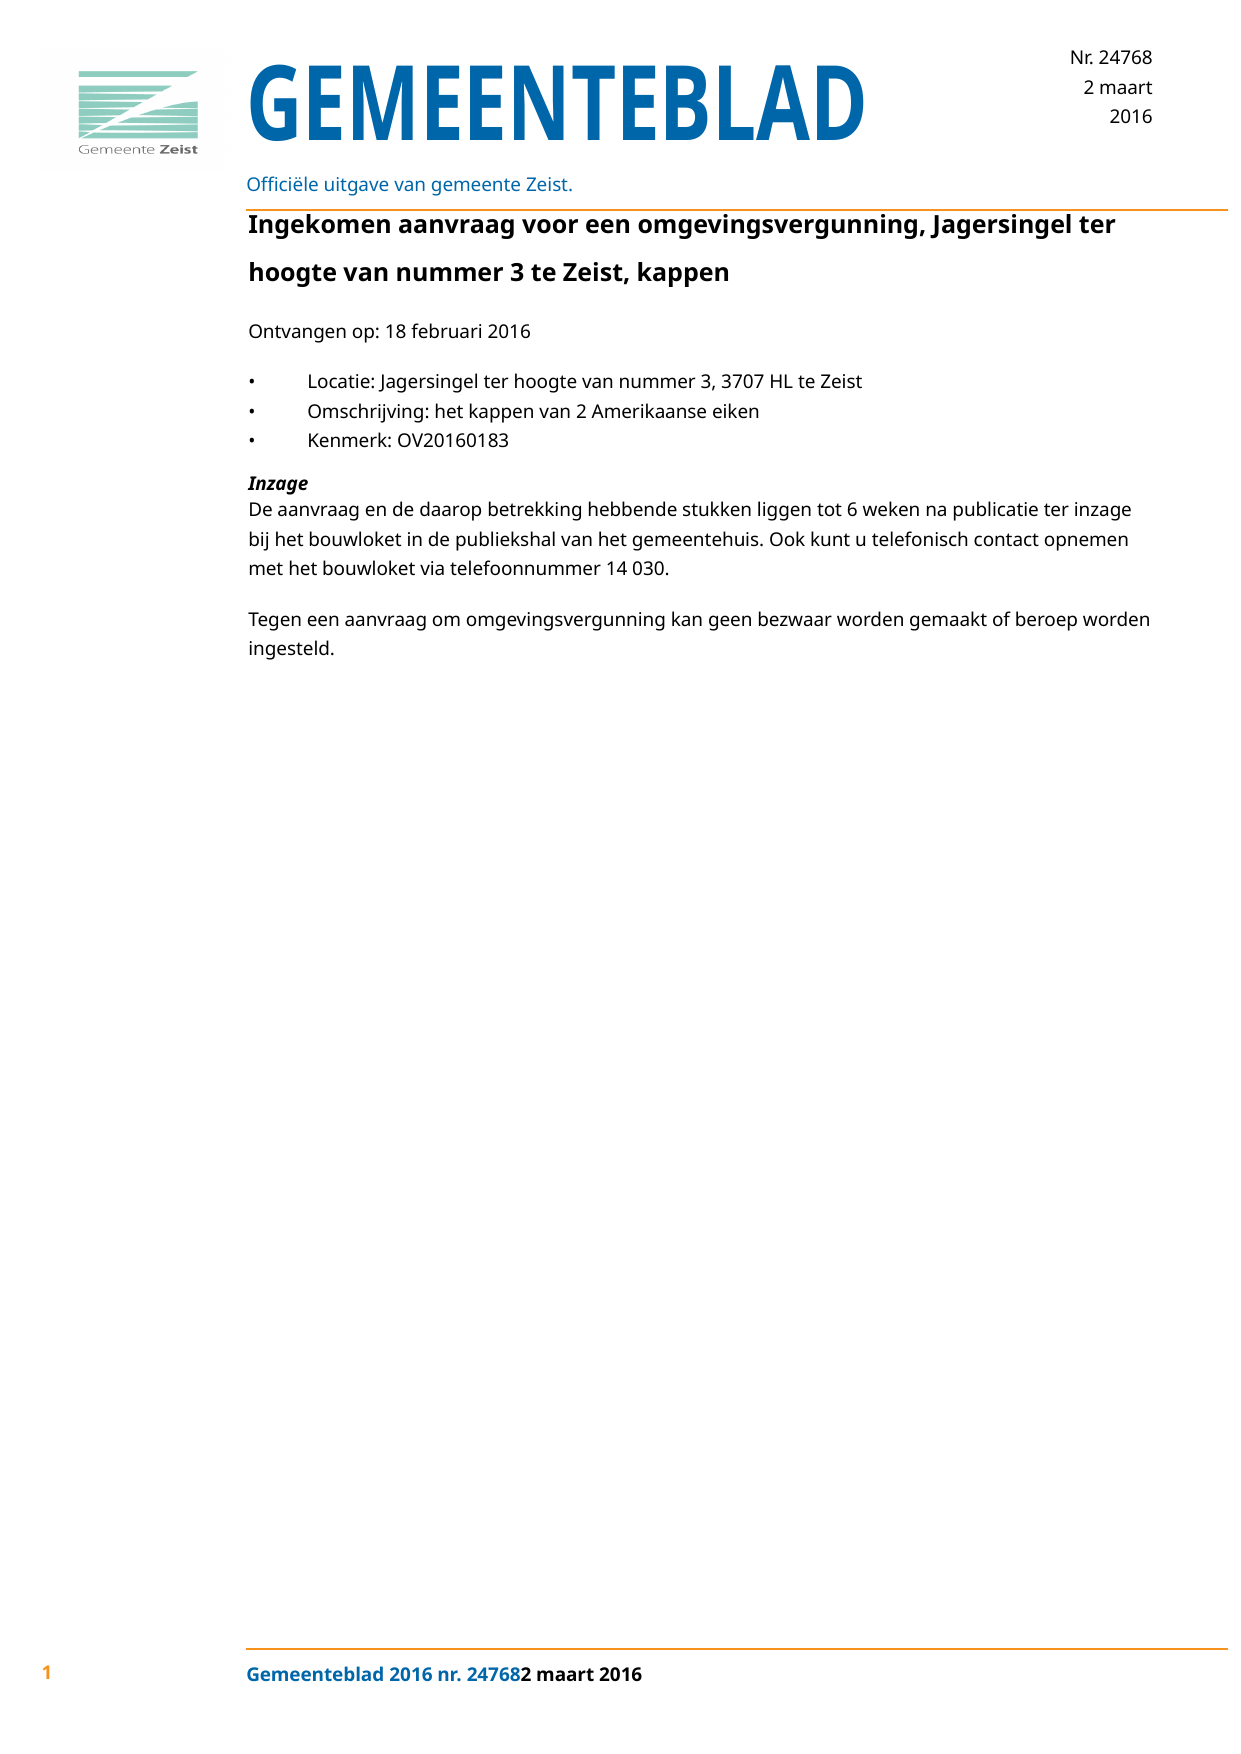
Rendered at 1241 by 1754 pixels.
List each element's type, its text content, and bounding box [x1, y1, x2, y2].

list Locatie: Jagersingel ter hoogte van nummer 3, 3707 HL te Zeist [248, 368, 1152, 394]
list Omschrijving: het kappen van 2 Amerikaanse eiken [248, 398, 1152, 424]
text Ontvangen op: 18 februari 2016 [248, 318, 1152, 344]
text Inzage [248, 471, 1152, 496]
text De aanvraag en de daarop betrekking hebbende stukken liggen tot 6 weken na publicatie ter inzage bij het bouwloket in de publiekshal van het gemeentehuis. Ook kunt u telefonisch contact opnemen met het bouwloket via telefoonnummer 14 030. [248, 496, 1152, 581]
list Kenmerk: OV20160183 [248, 427, 1152, 453]
text Ingekomen aanvraag voor een omgevingsvergunning, Jagersingel ter hoogte van nummer 3 te Zeist, kappen [248, 211, 1152, 288]
picture [41, 47, 231, 172]
text Tegen een aanvraag om omgevingsvergunning kan geen bezwaar worden gemaakt of beroep worden ingesteld. [248, 606, 1152, 661]
